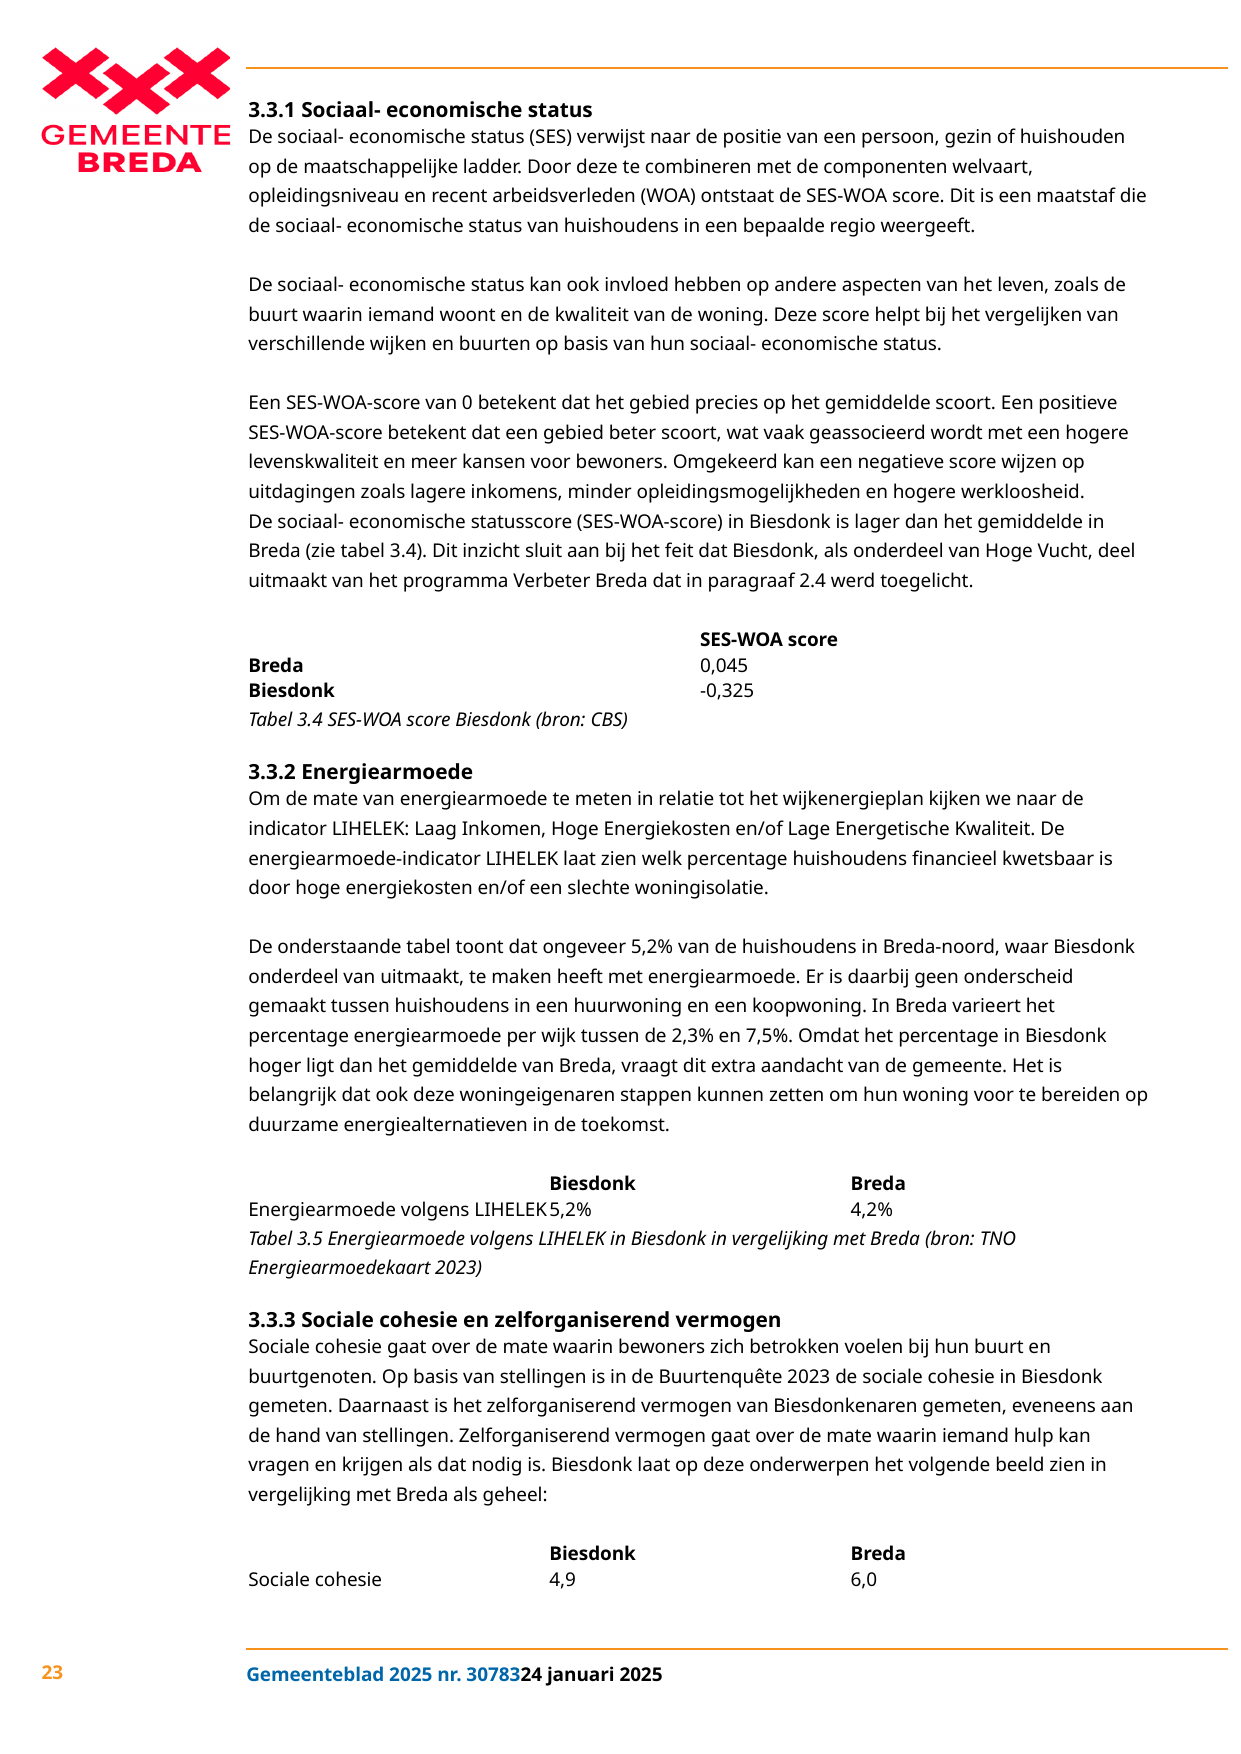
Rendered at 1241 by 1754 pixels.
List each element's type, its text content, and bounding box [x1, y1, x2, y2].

text De onderstaande tabel toont dat ongeveer 5,2% van de huishoudens in Breda-noord, waar Biesdonk onderdeel van uitmaakt, te maken heeft met energiearmoede. Er is daarbij geen onderscheid gemaakt tussen huishoudens in een huurwoning en een koopwoning. In Breda varieert het percentage energiearmoede per wijk tussen de 2,3% en 7,5%. Omdat het percentage in Biesdonk hoger ligt dan het gemiddelde van Breda, vraagt dit extra aandacht van de gemeente. Het is belangrijk dat ook deze woningeigenaren stappen kunnen zetten om hun woning voor te bereiden op duurzame energiealternatieven in de toekomst. [248, 933, 1152, 1137]
table_header Breda [850, 1541, 1152, 1566]
text De sociaal- economische status kan ook invloed hebben op andere aspecten van het leven, zoals de buurt waarin iemand woont en de kwaliteit van de woning. Deze score helpt bij het vergelijken van verschillende wijken en buurten op basis van hun sociaal- economische status. [248, 271, 1152, 356]
table_cell -0,325 [700, 678, 1152, 703]
text Sociale cohesie gaat over de mate waarin bewoners zich betrokken voelen bij hun buurt en buurtgenoten. Op basis van stellingen is in de Buurtenquête 2023 de sociale cohesie in Biesdonk gemeten. Daarnaast is het zelforganiserend vermogen van Biesdonkenaren gemeten, eveneens aan de hand van stellingen. Zelforganiserend vermogen gaat over de mate waarin iemand hulp kan vragen en krijgen als dat nodig is. Biesdonk laat op deze onderwerpen het volgende beeld zien in vergelijking met Breda als geheel: [248, 1333, 1152, 1507]
table_header SES-WOA score [700, 626, 1152, 652]
text Een SES-WOA-score van 0 betekent dat het gebied precies op het gemiddelde scoort. Een positieve SES-WOA-score betekent dat een gebied beter scoort, wat vaak geassocieerd wordt met een hogere levenskwaliteit en meer kansen voor bewoners. Omgekeerd kan een negatieve score wijzen op uitdagingen zoals lagere inkomens, minder opleidingsmogelijkheden en hogere werkloosheid. [248, 389, 1152, 504]
table_cell 5,2% [549, 1196, 850, 1222]
table_header [248, 1170, 549, 1196]
text Tabel 3.5 Energiearmoede volgens LIHELEK in Biesdonk in vergelijking met Breda (bron: TNO Energiearmoedekaart 2023) [248, 1225, 1152, 1280]
table_cell 4,2% [850, 1196, 1152, 1222]
table_header [248, 626, 700, 652]
text 3.3.2 Energiearmoede [248, 757, 1152, 786]
table_cell 4,9 [549, 1566, 850, 1592]
table_header Biesdonk [549, 1170, 850, 1196]
text 3.3.1 Sociaal- economische status [248, 95, 1152, 123]
picture [41, 47, 231, 172]
table_cell 6,0 [850, 1566, 1152, 1592]
text Tabel 3.4 SES-WOA score Biesdonk (bron: CBS) [248, 707, 1152, 732]
table_cell 0,045 [700, 652, 1152, 678]
text Om de mate van energiearmoede te meten in relatie tot het wijkenergieplan kijken we naar de indicator LIHELEK: Laag Inkomen, Hoge Energiekosten en/of Lage Energetische Kwaliteit. De energiearmoede-indicator LIHELEK laat zien welk percentage huishoudens financieel kwetsbaar is door hoge energiekosten en/of een slechte woningisolatie. [248, 786, 1152, 900]
table_header Biesdonk [549, 1541, 850, 1566]
table_cell Energiearmoede volgens LIHELEK [248, 1196, 549, 1222]
table_cell Breda [248, 652, 700, 678]
table_cell Sociale cohesie [248, 1566, 549, 1592]
text De sociaal- economische statusscore (SES-WOA-score) in Biesdonk is lager dan het gemiddelde in Breda (zie tabel 3.4). Dit inzicht sluit aan bij het feit dat Biesdonk, als onderdeel van Hoge Vucht, deel uitmaakt van het programma Verbeter Breda dat in paragraaf 2.4 werd toegelicht. [248, 508, 1152, 593]
text 3.3.3 Sociale cohesie en zelforganiserend vermogen [248, 1305, 1152, 1333]
table_header Breda [850, 1170, 1152, 1196]
table_cell Biesdonk [248, 678, 700, 703]
table_header [248, 1541, 549, 1566]
text De sociaal- economische status (SES) verwijst naar de positie van een persoon, gezin of huishouden op de maatschappelijke ladder. Door deze te combineren met de componenten welvaart, opleidingsniveau en recent arbeidsverleden (WOA) ontstaat de SES-WOA score. Dit is een maatstaf die de sociaal- economische status van huishoudens in een bepaalde regio weergeeft. [248, 123, 1152, 238]
